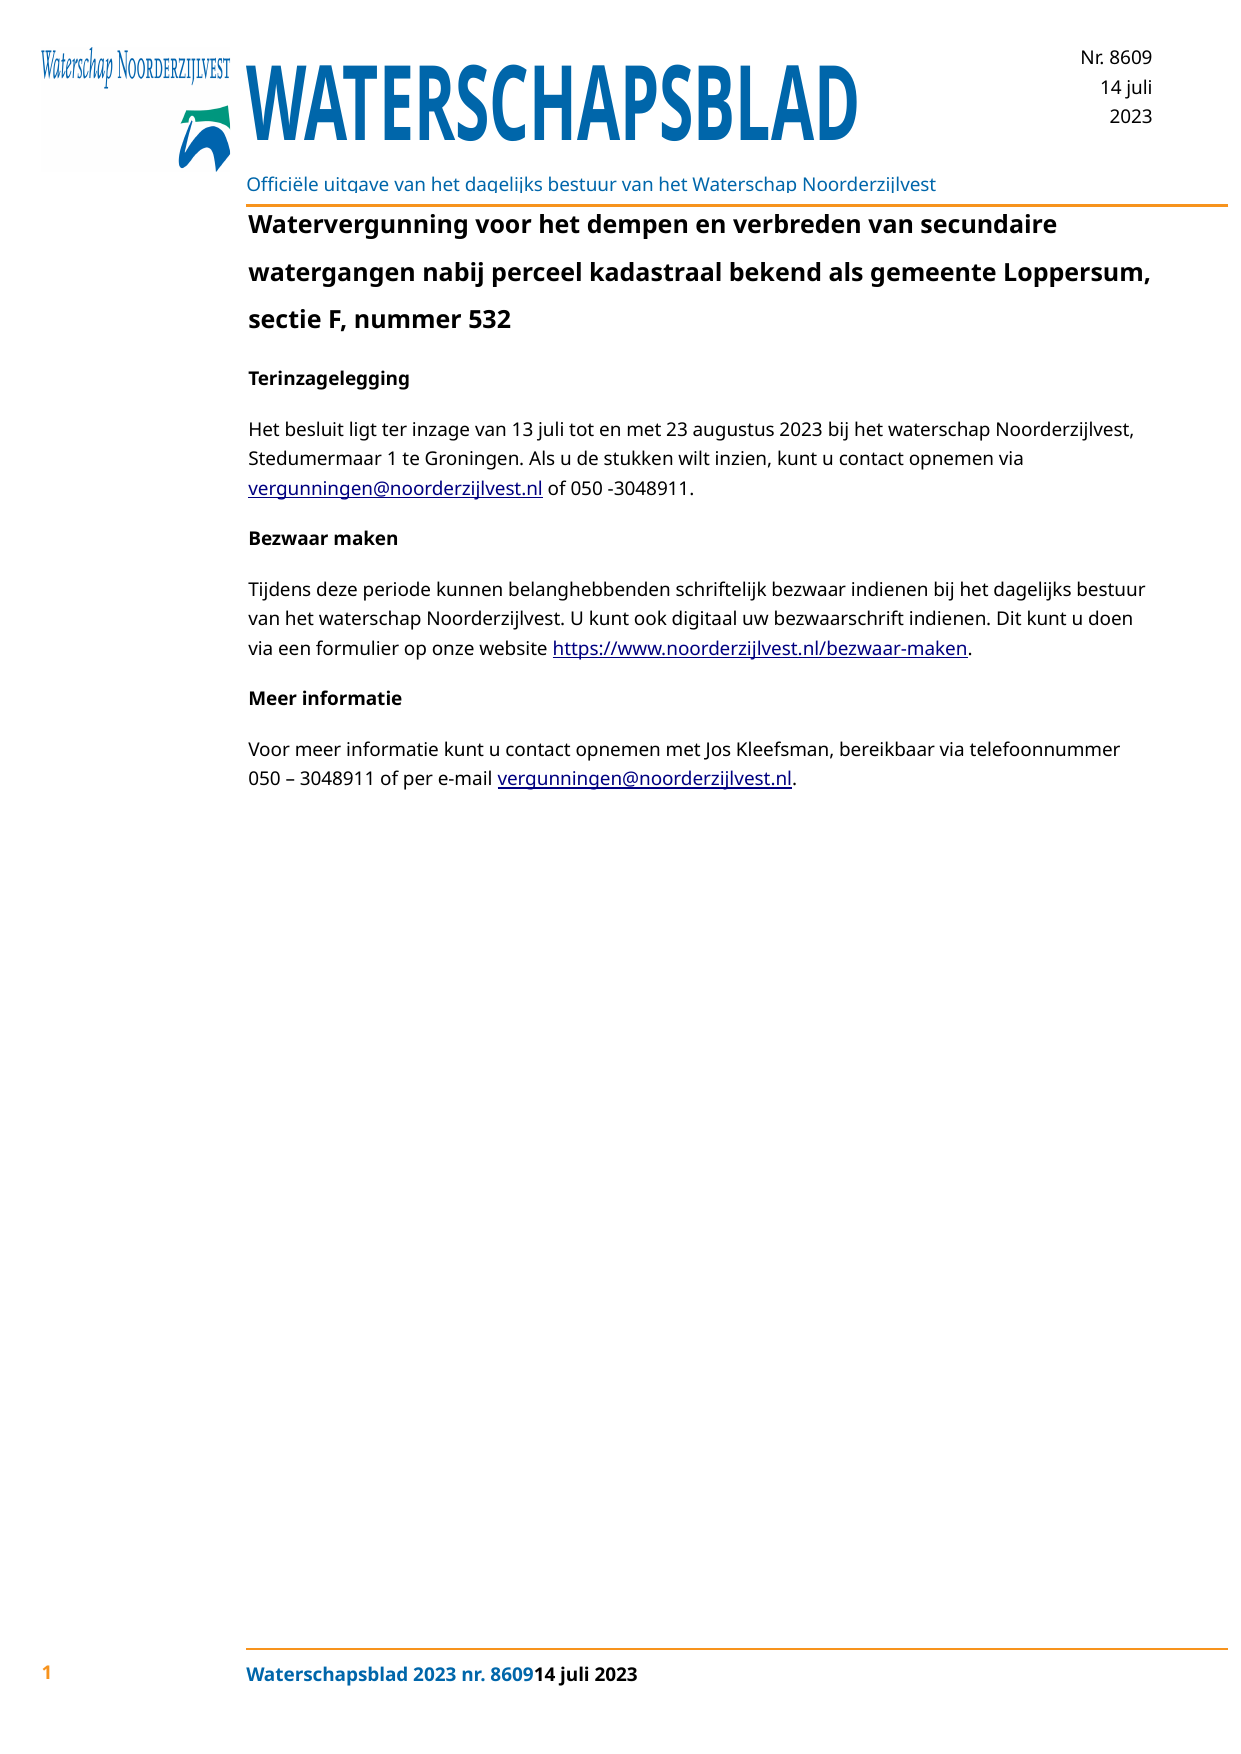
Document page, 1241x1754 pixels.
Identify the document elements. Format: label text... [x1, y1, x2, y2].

picture [41, 47, 231, 172]
text Het besluit ligt ter inzage van 13 juli tot en met 23 augustus 2023 bij het waterschap Noorderzijlvest, Stedumermaar 1 te Groningen. Als u de stukken wilt inzien, kunt u contact opnemen via vergunningen@noorderzijlvest.nl of 050 -3048911. [248, 416, 1152, 501]
text Tijdens deze periode kunnen belanghebbenden schriftelijk bezwaar indienen bij het dagelijks bestuur van het waterschap Noorderzijlvest. U kunt ook digitaal uw bezwaarschrift indienen. Dit kunt u doen via een formulier op onze website https://www.noorderzijlvest.nl/bezwaar-maken. [248, 576, 1152, 661]
text Terinzagelegging [248, 366, 1152, 391]
text Voor meer informatie kunt u contact opnemen met Jos Kleefsman, bereikbaar via telefoonnummer 050 – 3048911 of per e-mail vergunningen@noorderzijlvest.nl. [248, 736, 1152, 791]
text Watervergunning voor het dempen en verbreden van secundaire watergangen nabij perceel kadastraal bekend als gemeente Loppersum, sectie F, nummer 532 [248, 207, 1152, 336]
text Meer informatie [248, 686, 1152, 711]
text Bezwaar maken [248, 526, 1152, 551]
